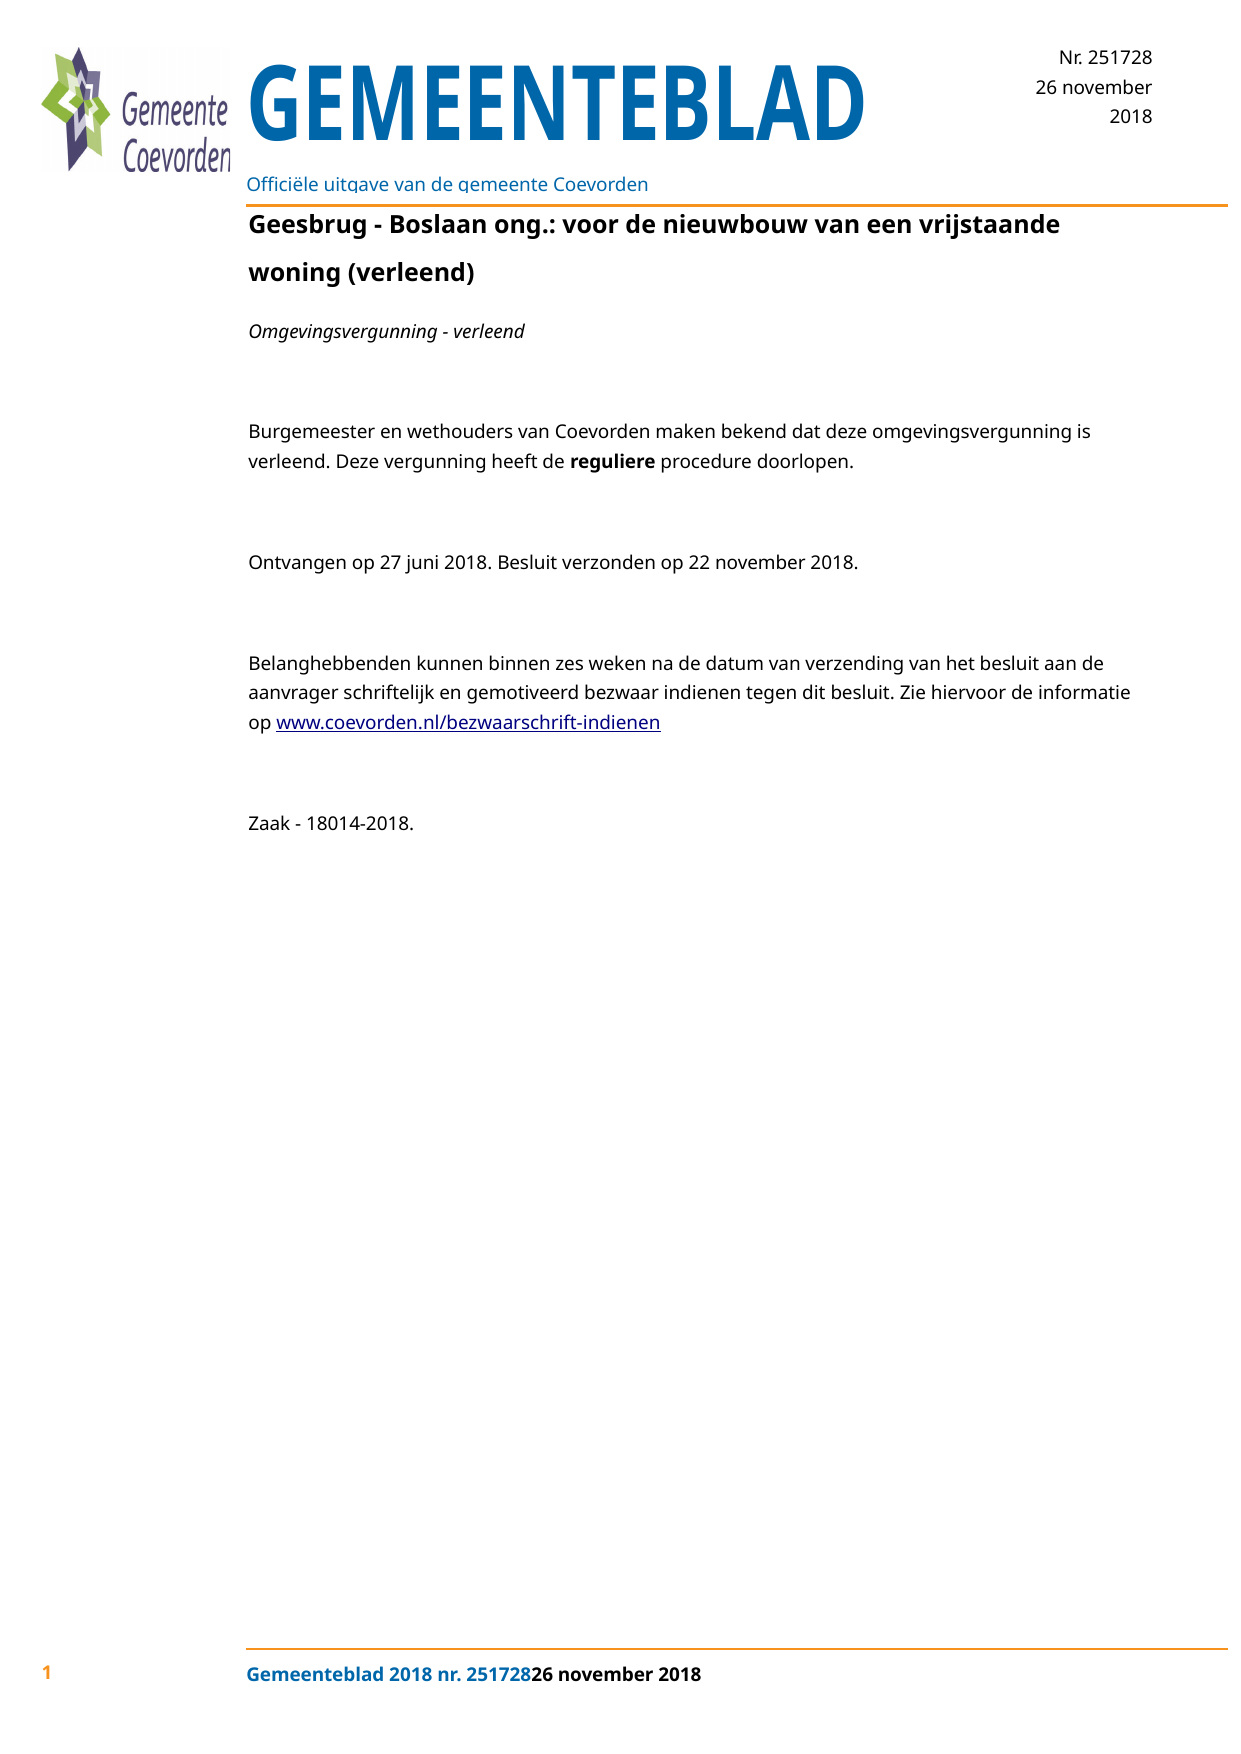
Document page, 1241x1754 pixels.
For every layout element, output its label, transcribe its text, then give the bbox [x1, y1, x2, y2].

text Ontvangen op 27 juni 2018. Besluit verzonden op 22 november 2018. [248, 549, 1152, 575]
text Omgevingsvergunning - verleend [248, 318, 1152, 344]
text Geesbrug - Boslaan ong.: voor de nieuwbouw van een vrijstaande woning (verleend) [248, 207, 1152, 288]
picture [41, 47, 231, 172]
text Burgemeester en wethouders van Coevorden maken bekend dat deze omgevingsvergunning is verleend. Deze vergunning heeft de reguliere procedure doorlopen. [248, 419, 1152, 474]
text Zaak - 18014-2018. [248, 810, 1152, 836]
text Belanghebbenden kunnen binnen zes weken na de datum van verzending van het besluit aan de aanvrager schriftelijk en gemotiveerd bezwaar indienen tegen dit besluit. Zie hiervoor de informatie op www.coevorden.nl/bezwaarschrift-indienen [248, 650, 1152, 735]
